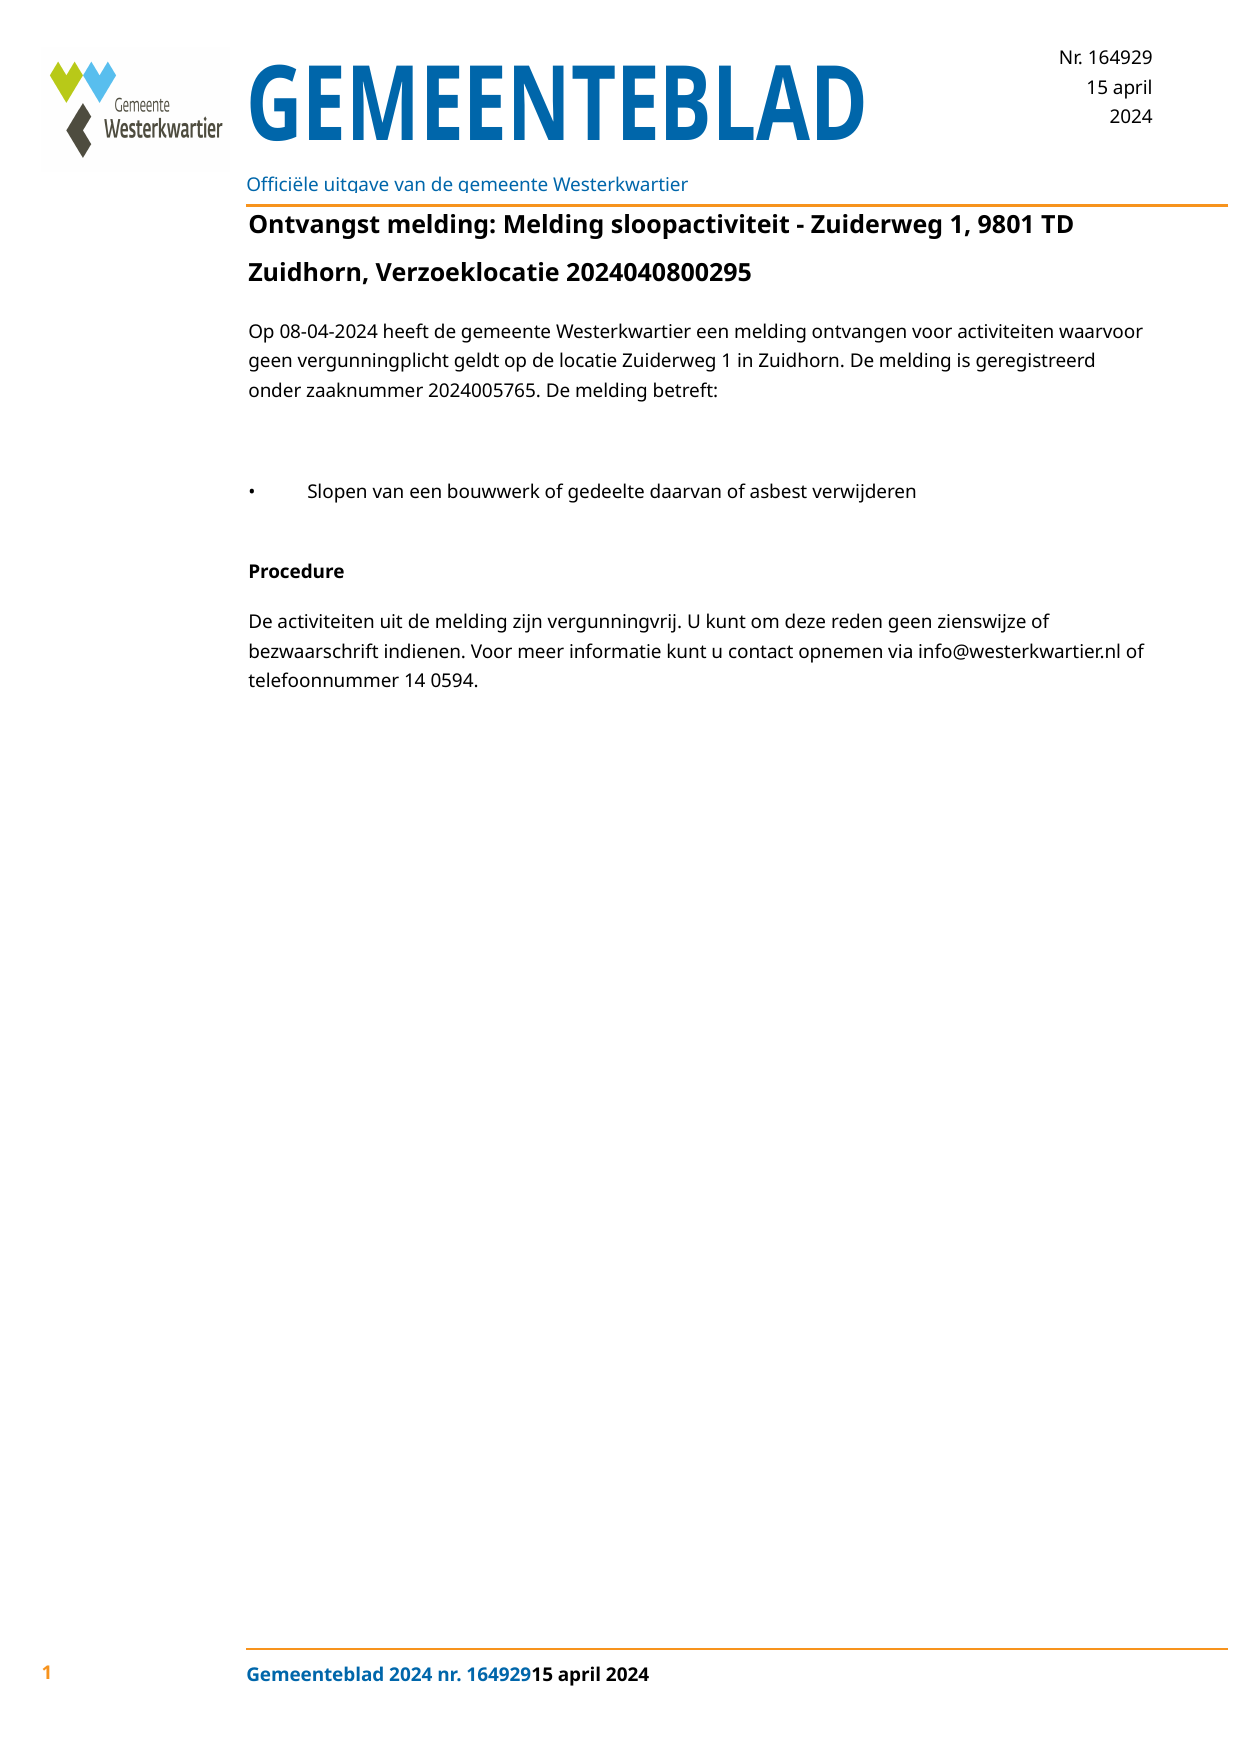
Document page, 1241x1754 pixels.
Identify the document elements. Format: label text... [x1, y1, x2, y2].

picture [41, 47, 231, 172]
text Op 08-04-2024 heeft de gemeente Westerkwartier een melding ontvangen voor activiteiten waarvoor geen vergunningplicht geldt op de locatie Zuiderweg 1 in Zuidhorn. De melding is geregistreerd onder zaaknummer 2024005765. De melding betreft: [248, 318, 1152, 403]
list Slopen van een bouwwerk of gedeelte daarvan of asbest verwijderen [248, 478, 1152, 504]
text De activiteiten uit de melding zijn vergunningvrij. U kunt om deze reden geen zienswijze of bezwaarschrift indienen. Voor meer informatie kunt u contact opnemen via info@westerkwartier.nl of telefoonnummer 14 0594. [248, 608, 1152, 693]
text Procedure [248, 558, 1152, 584]
text Ontvangst melding: Melding sloopactiviteit - Zuiderweg 1, 9801 TD Zuidhorn, Verzoeklocatie 2024040800295 [248, 207, 1152, 288]
